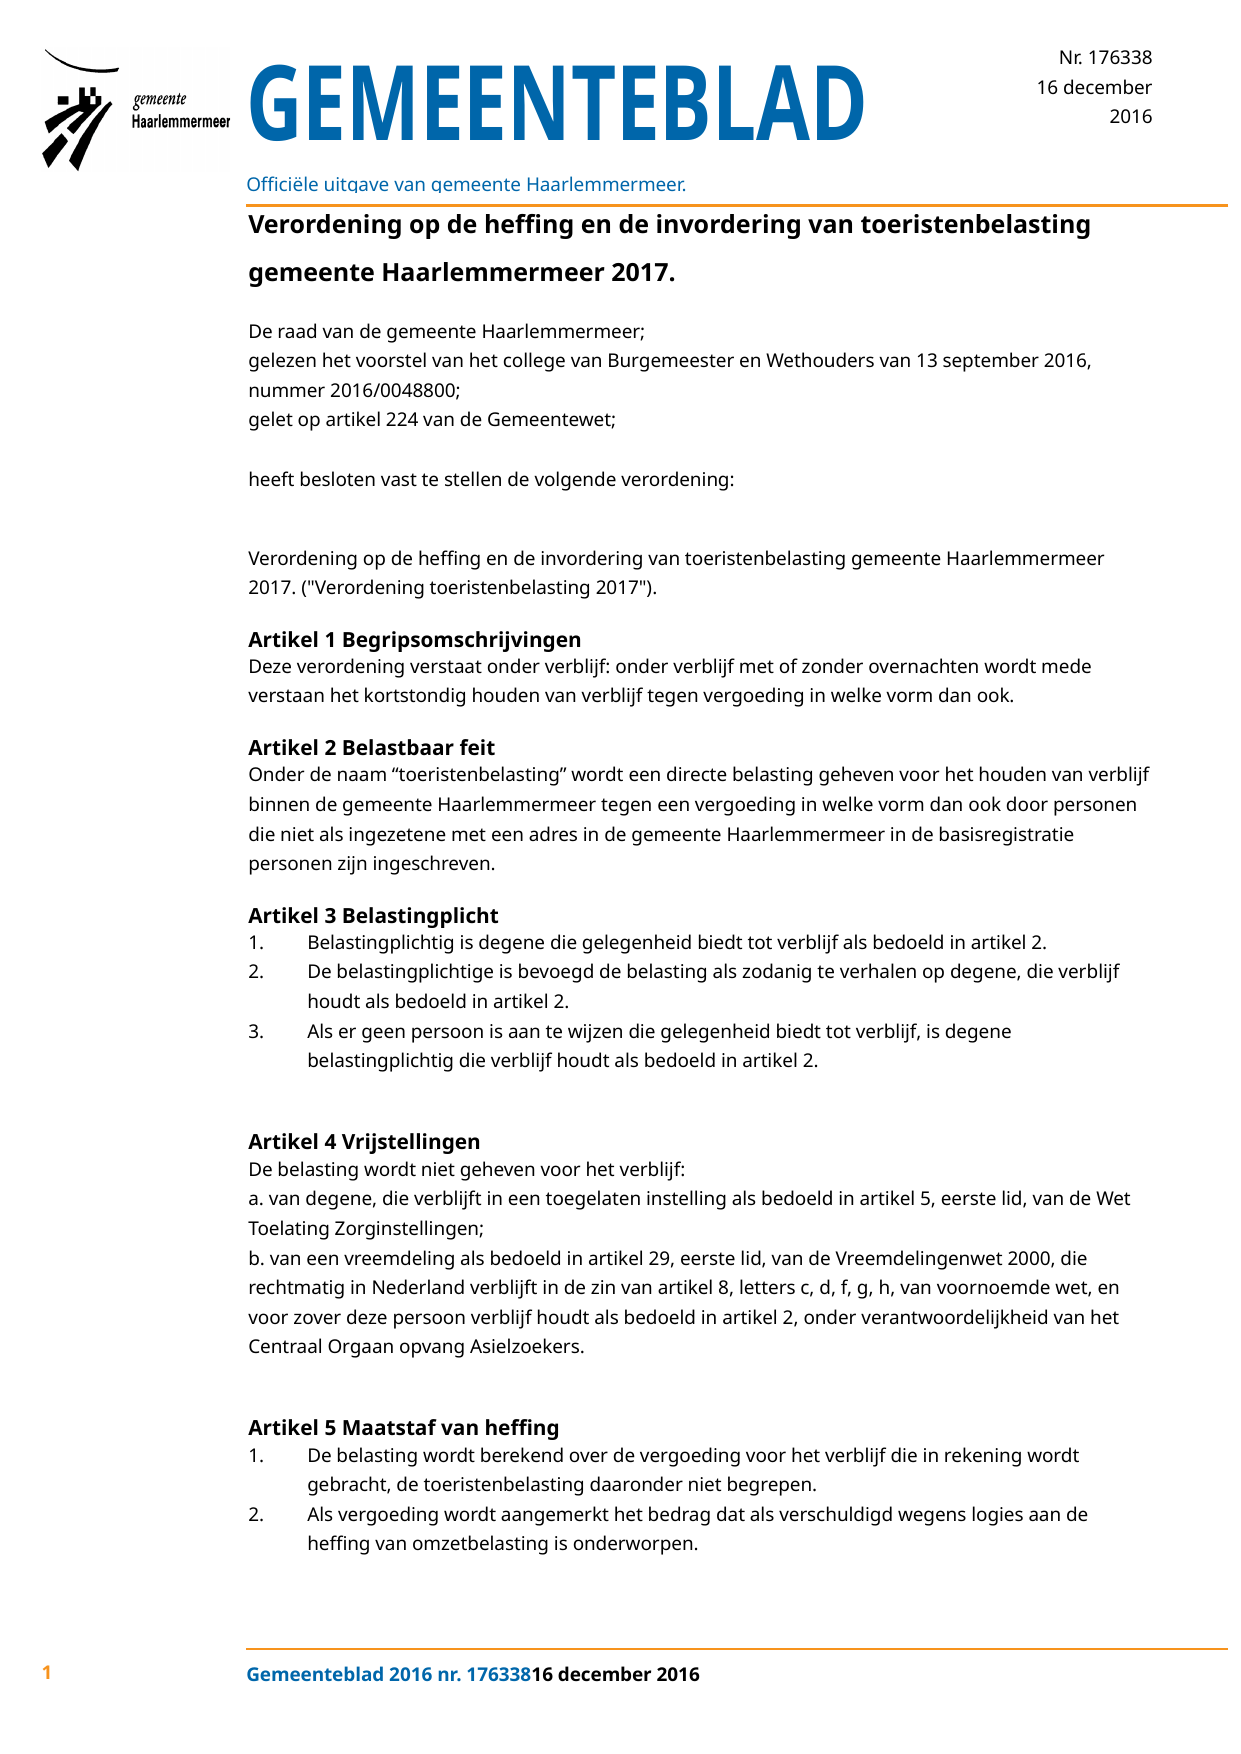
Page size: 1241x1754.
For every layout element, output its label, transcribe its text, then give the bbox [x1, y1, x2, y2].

list Als vergoeding wordt aangemerkt het bedrag dat als verschuldigd wegens logies aan de heffing van omzetbelasting is onderworpen. [248, 1501, 1152, 1556]
text Artikel 1 Begripsomschrijvingen [248, 625, 1152, 653]
list Als er geen persoon is aan te wijzen die gelegenheid biedt tot verblijf, is degene belastingplichtig die verblijf houdt als bedoeld in artikel 2. [248, 1018, 1152, 1073]
text Artikel 4 Vrijstellingen [248, 1127, 1152, 1156]
text Verordening op de heffing en de invordering van toeristenbelasting gemeente Haarlemmermeer 2017. ("Verordening toeristenbelasting 2017"). [248, 545, 1152, 600]
text De raad van de gemeente Haarlemmermeer; [248, 318, 1152, 344]
text heeft besloten vast te stellen de volgende verordening: [248, 466, 1152, 492]
list Belastingplichtig is degene die gelegenheid biedt tot verblijf als bedoeld in artikel 2. [248, 929, 1152, 955]
list De belasting wordt berekend over de vergoeding voor het verblijf die in rekening wordt gebracht, de toeristenbelasting daaronder niet begrepen. [248, 1442, 1152, 1497]
list De belastingplichtige is bevoegd de belasting als zodanig te verhalen op degene, die verblijf houdt als bedoeld in artikel 2. [248, 959, 1152, 1014]
text gelet op artikel 224 van de Gemeentewet; [248, 407, 1152, 432]
text b. van een vreemdeling als bedoeld in artikel 29, eerste lid, van de Vreemdelingenwet 2000, die rechtmatig in Nederland verblijft in de zin van artikel 8, letters c, d, f, g, h, van voornoemde wet, en voor zover deze persoon verblijf houdt als bedoeld in artikel 2, onder verantwoordelijkheid van het Centraal Orgaan opvang Asielzoekers. [248, 1245, 1152, 1359]
text gelezen het voorstel van het college van Burgemeester en Wethouders van 13 september 2016, nummer 2016/0048800; [248, 347, 1152, 403]
text Verordening op de heffing en de invordering van toeristenbelasting gemeente Haarlemmermeer 2017. [248, 207, 1152, 288]
text De belasting wordt niet geheven voor het verblijf: [248, 1156, 1152, 1182]
text Onder de naam “toeristenbelasting” wordt een directe belasting geheven voor het houden van verblijf binnen de gemeente Haarlemmermeer tegen een vergoeding in welke vorm dan ook door personen die niet als ingezetene met een adres in de gemeente Haarlemmermeer in de basisregistratie personen zijn ingeschreven. [248, 762, 1152, 876]
text Deze verordening verstaat onder verblijf: onder verblijf met of zonder overnachten wordt mede verstaan het kortstondig houden van verblijf tegen vergoeding in welke vorm dan ook. [248, 653, 1152, 708]
picture [41, 47, 231, 172]
text Artikel 2 Belastbaar feit [248, 733, 1152, 762]
text a. van degene, die verblijft in een toegelaten instelling als bedoeld in artikel 5, eerste lid, van de Wet Toelating Zorginstellingen; [248, 1186, 1152, 1241]
text Artikel 5 Maatstaf van heffing [248, 1413, 1152, 1442]
text Artikel 3 Belastingplicht [248, 901, 1152, 929]
